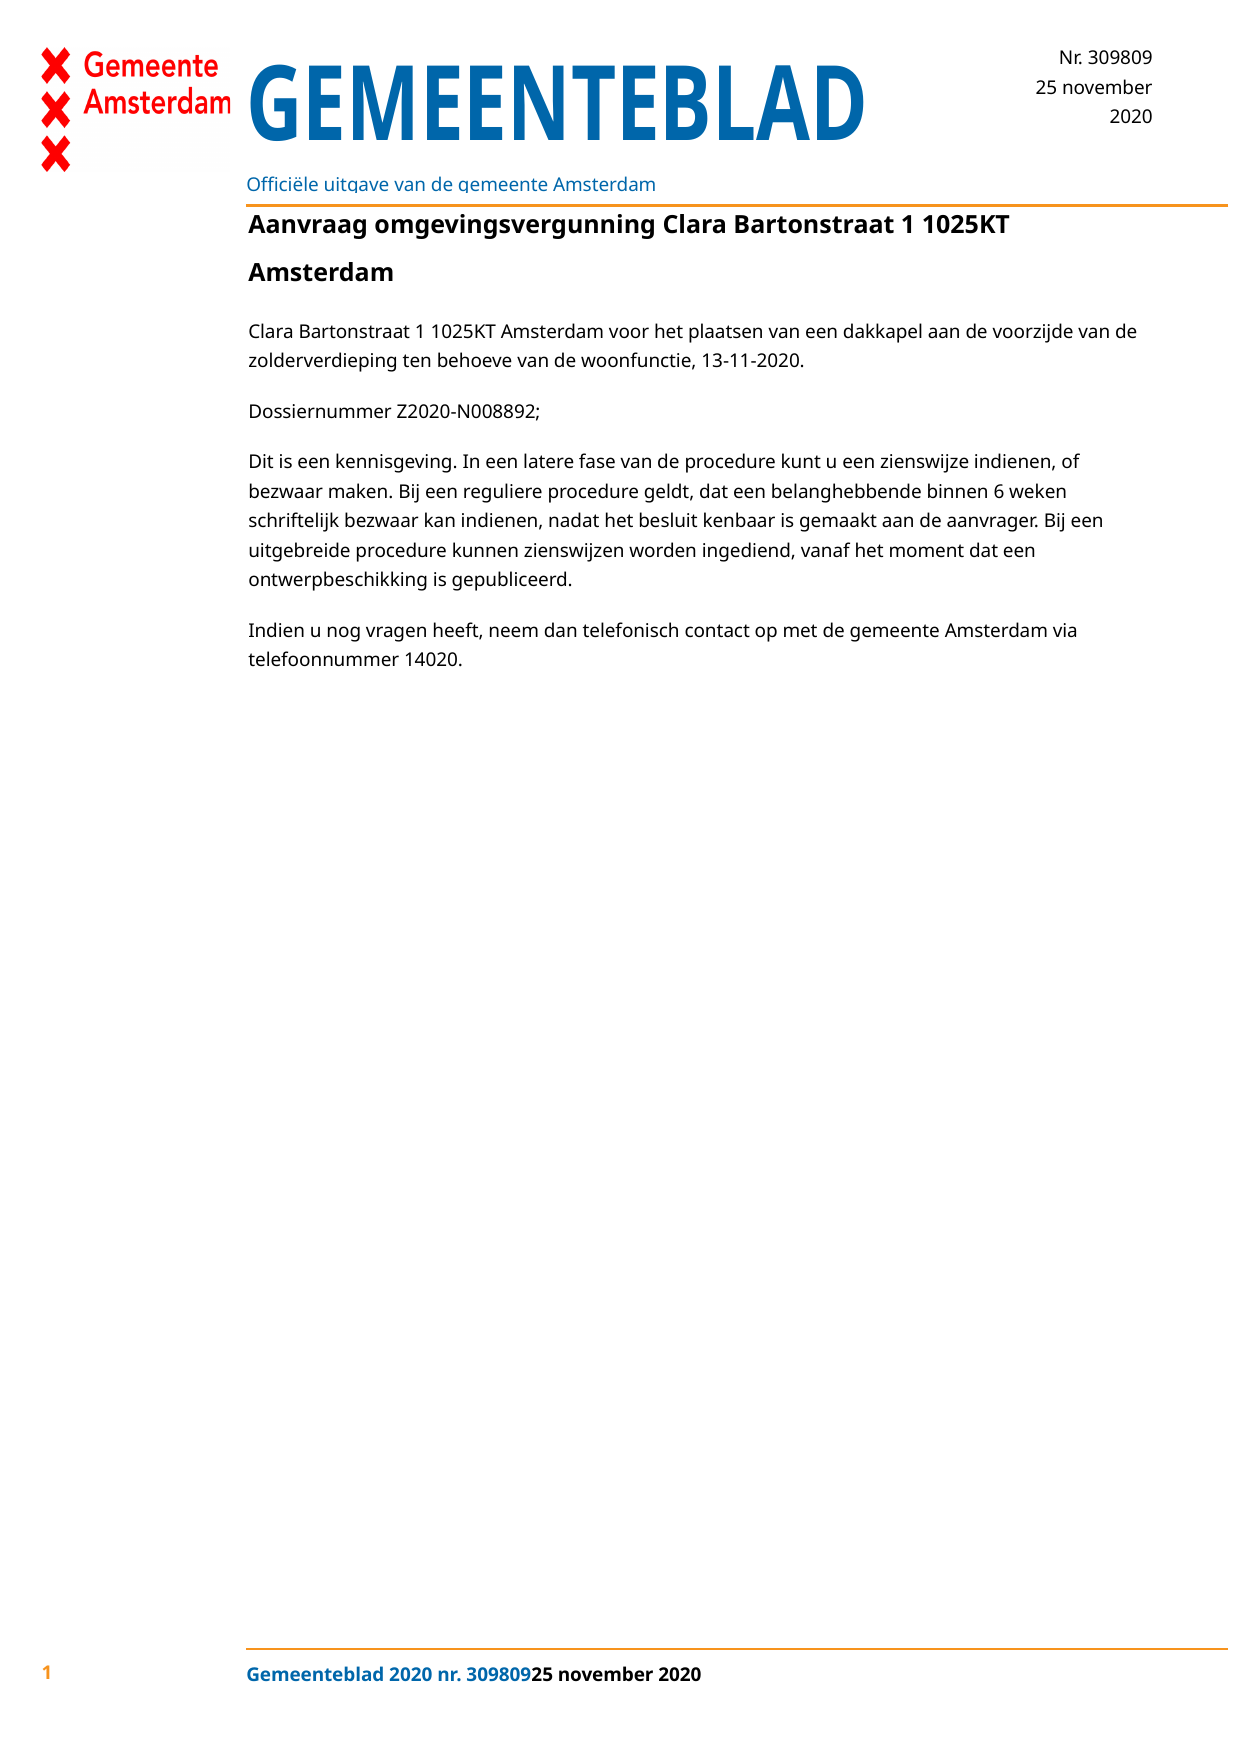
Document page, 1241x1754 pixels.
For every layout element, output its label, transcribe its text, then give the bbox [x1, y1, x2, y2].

text Clara Bartonstraat 1 1025KT Amsterdam voor het plaatsen van een dakkapel aan de voorzijde van de zolderverdieping ten behoeve van de woonfunctie, 13-11-2020. [248, 318, 1152, 373]
text Dit is een kennisgeving. In een latere fase van de procedure kunt u een zienswijze indienen, of bezwaar maken. Bij een reguliere procedure geldt, dat een belanghebbende binnen 6 weken schriftelijk bezwaar kan indienen, nadat het besluit kenbaar is gemaakt aan de aanvrager. Bij een uitgebreide procedure kunnen zienswijzen worden ingediend, vanaf het moment dat een ontwerpbeschikking is gepubliceerd. [248, 448, 1152, 592]
text Aanvraag omgevingsvergunning Clara Bartonstraat 1 1025KT Amsterdam [248, 207, 1152, 288]
picture [41, 47, 231, 172]
text Indien u nog vragen heeft, neem dan telefonisch contact op met de gemeente Amsterdam via telefoonnummer 14020. [248, 617, 1152, 672]
text Dossiernummer Z2020-N008892; [248, 398, 1152, 424]
